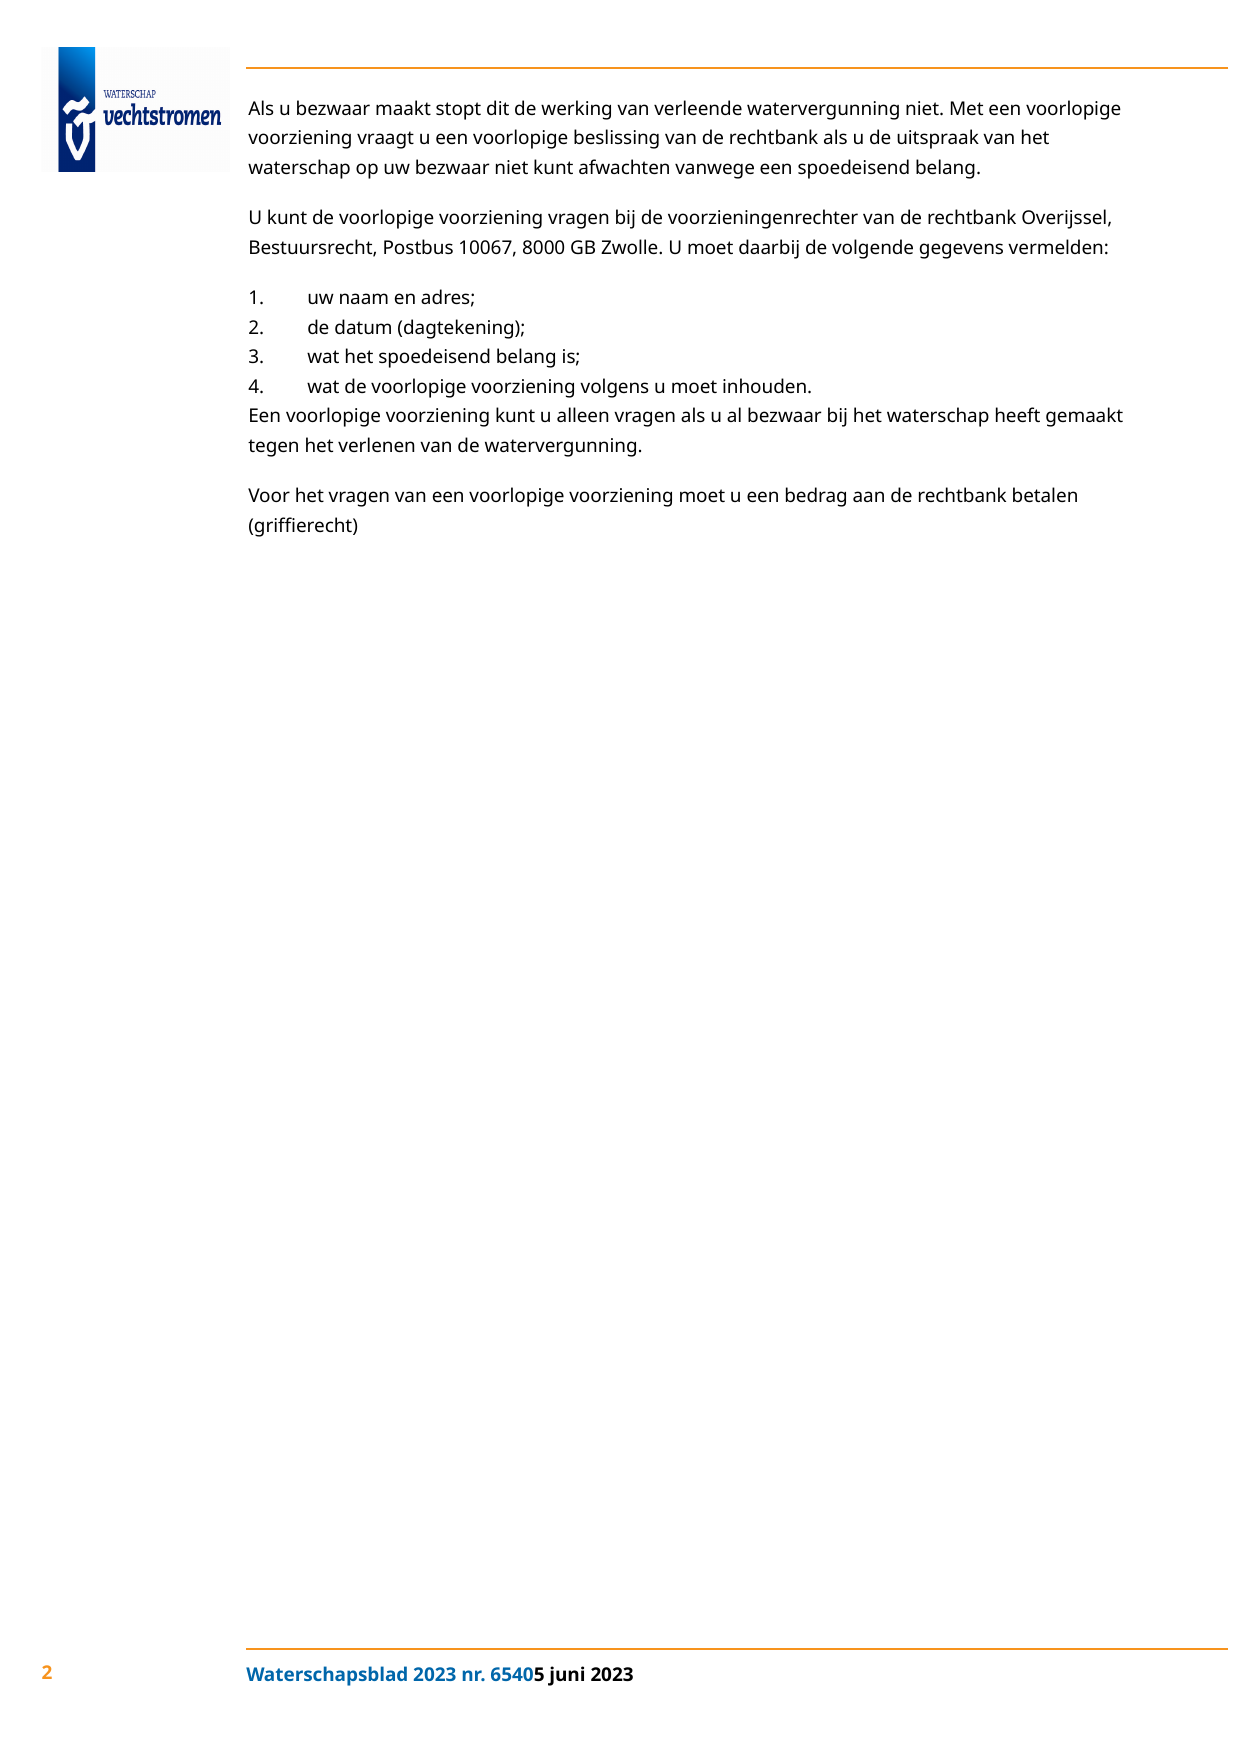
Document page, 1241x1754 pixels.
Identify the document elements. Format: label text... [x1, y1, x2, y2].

text Een voorlopige voorziening kunt u alleen vragen als u al bezwaar bij het waterschap heeft gemaakt tegen het verlenen van de watervergunning. [248, 403, 1152, 458]
list wat de voorlopige voorziening volgens u moet inhouden. [248, 373, 1152, 399]
text U kunt de voorlopige voorziening vragen bij de voorzieningenrechter van de rechtbank Overijssel, Bestuursrecht, Postbus 10067, 8000 GB Zwolle. U moet daarbij de volgende gegevens vermelden: [248, 204, 1152, 260]
list de datum (dagtekening); [248, 314, 1152, 340]
list uw naam en adres; [248, 284, 1152, 310]
text Voor het vragen van een voorlopige voorziening moet u een bedrag aan de rechtbank betalen (griffierecht) [248, 483, 1152, 538]
list wat het spoedeisend belang is; [248, 343, 1152, 369]
picture [41, 47, 231, 172]
text Als u bezwaar maakt stopt dit de werking van verleende watervergunning niet. Met een voorlopige voorziening vraagt u een voorlopige beslissing van de rechtbank als u de uitspraak van het waterschap op uw bezwaar niet kunt afwachten vanwege een spoedeisend belang. [248, 95, 1152, 180]
